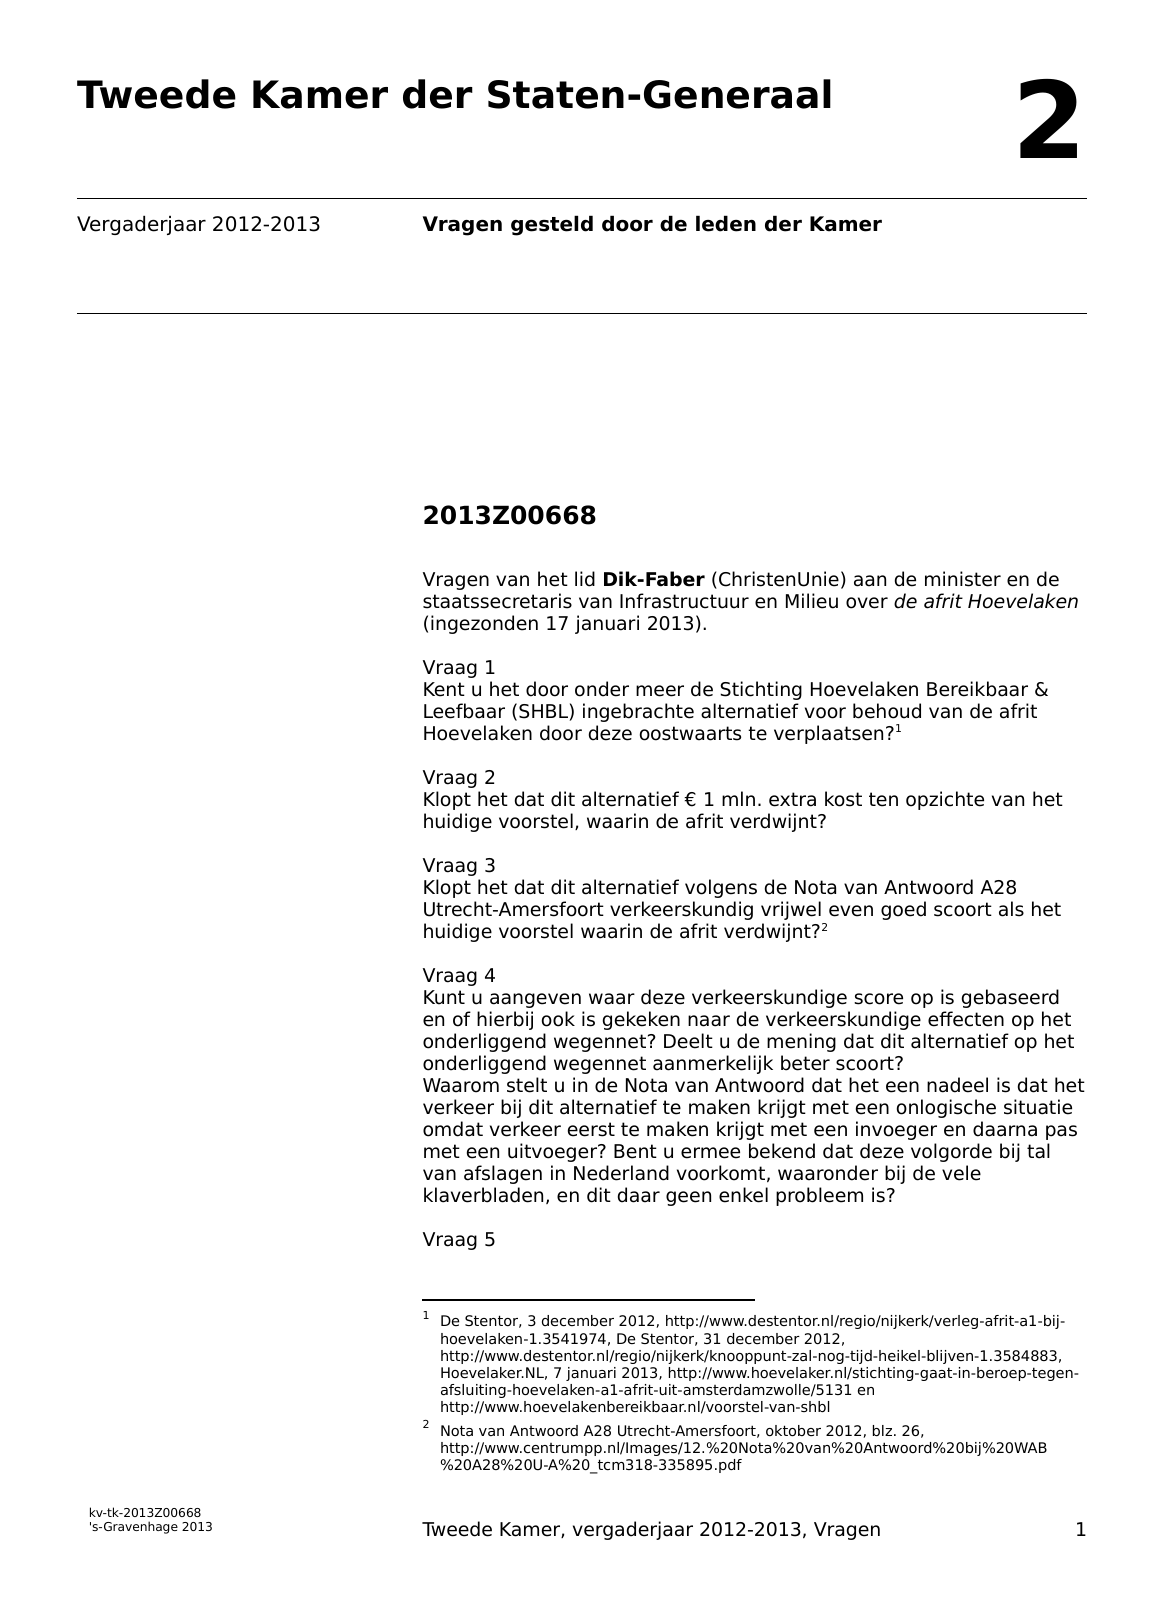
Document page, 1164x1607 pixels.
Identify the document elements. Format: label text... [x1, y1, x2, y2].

text Klopt het dat dit alternatief volgens de Nota van Antwoord A28 Utrecht-Amersfoort verkeerskundig vrijwel even goed scoort als het huidige voorstel waarin de afrit verdwijnt? [422, 877, 1087, 943]
text kv-tk-2013Z00668 [88, 1506, 323, 1520]
text Nota van Antwoord A28 Utrecht-Amersfoort, oktober 2012, blz. 26, http://www.centrumpp.nl/Images/12.%20Nota%20van%20Antwoord%20bij%20WAB%20A28%20U-A%20_tcm318-335895.pdf [422, 1418, 1087, 1474]
text Vraag 5 [422, 1229, 1087, 1251]
text Vraag 4 [422, 965, 1087, 987]
text Klopt het dat dit alternatief € 1 mln. extra kost ten opzichte van het huidige voorstel, waarin de afrit verdwijnt? [422, 789, 1087, 833]
text Waarom stelt u in de Nota van Antwoord dat het een nadeel is dat het verkeer bij dit alternatief te maken krijgt met een onlogische situatie omdat verkeer eerst te maken krijgt met een invoeger en daarna pas met een uitvoeger? Bent u ermee bekend dat deze volgorde bij tal van afslagen in Nederland voorkomt, waaronder bij de vele klaverbladen, en dit daar geen enkel probleem is? [422, 1075, 1087, 1207]
text De Stentor, 3 december 2012, http://www.destentor.nl/regio/nijkerk/verleg-afrit-a1-bij-hoevelaken-1.3541974, De Stentor, 31 december 2012, http://www.destentor.nl/regio/nijkerk/knooppunt-zal-nog-tijd-heikel-blijven-1.3584883, Hoevelaker.NL, 7 januari 2013, http://www.hoevelaker.nl/stichting-gaat-in-beroep-tegen-afsluiting-hoevelaken-a1-afrit-uit-amsterdamzwolle/5131 en http://www.hoevelakenbereikbaar.nl/voorstel-van-shbl [422, 1309, 1087, 1416]
text Vraag 1 [422, 657, 1087, 679]
table_cell Vergaderjaar 2012-2013 [77, 199, 422, 313]
text 's-Gravenhage 2013 [88, 1520, 323, 1534]
text 2013Z00668 [422, 501, 1087, 531]
text Vraag 3 [422, 855, 1087, 877]
text Kunt u aangeven waar deze verkeerskundige score op is gebaseerd en of hierbij ook is gekeken naar de verkeerskundige effecten op het onderliggend wegennet? Deelt u de mening dat dit alternatief op het onderliggend wegennet aanmerkelijk beter scoort? [422, 987, 1087, 1075]
text Vraag 2 [422, 767, 1087, 789]
table_cell Vragen gesteld door de leden der Kamer [422, 199, 1087, 313]
text Kent u het door onder meer de Stichting Hoevelaken Bereikbaar & Leefbaar (SHBL) ingebrachte alternatief voor behoud van de afrit Hoevelaken door deze oostwaarts te verplaatsen? [422, 679, 1087, 745]
table_header 2 [886, 59, 1087, 198]
text Vragen van het lid Dik-Faber (ChristenUnie) aan de minister en de staatssecretaris van Infrastructuur en Milieu over de afrit Hoevelaken (ingezonden 17 januari 2013). [422, 569, 1087, 635]
table_header Tweede Kamer der Staten-Generaal [77, 59, 886, 198]
